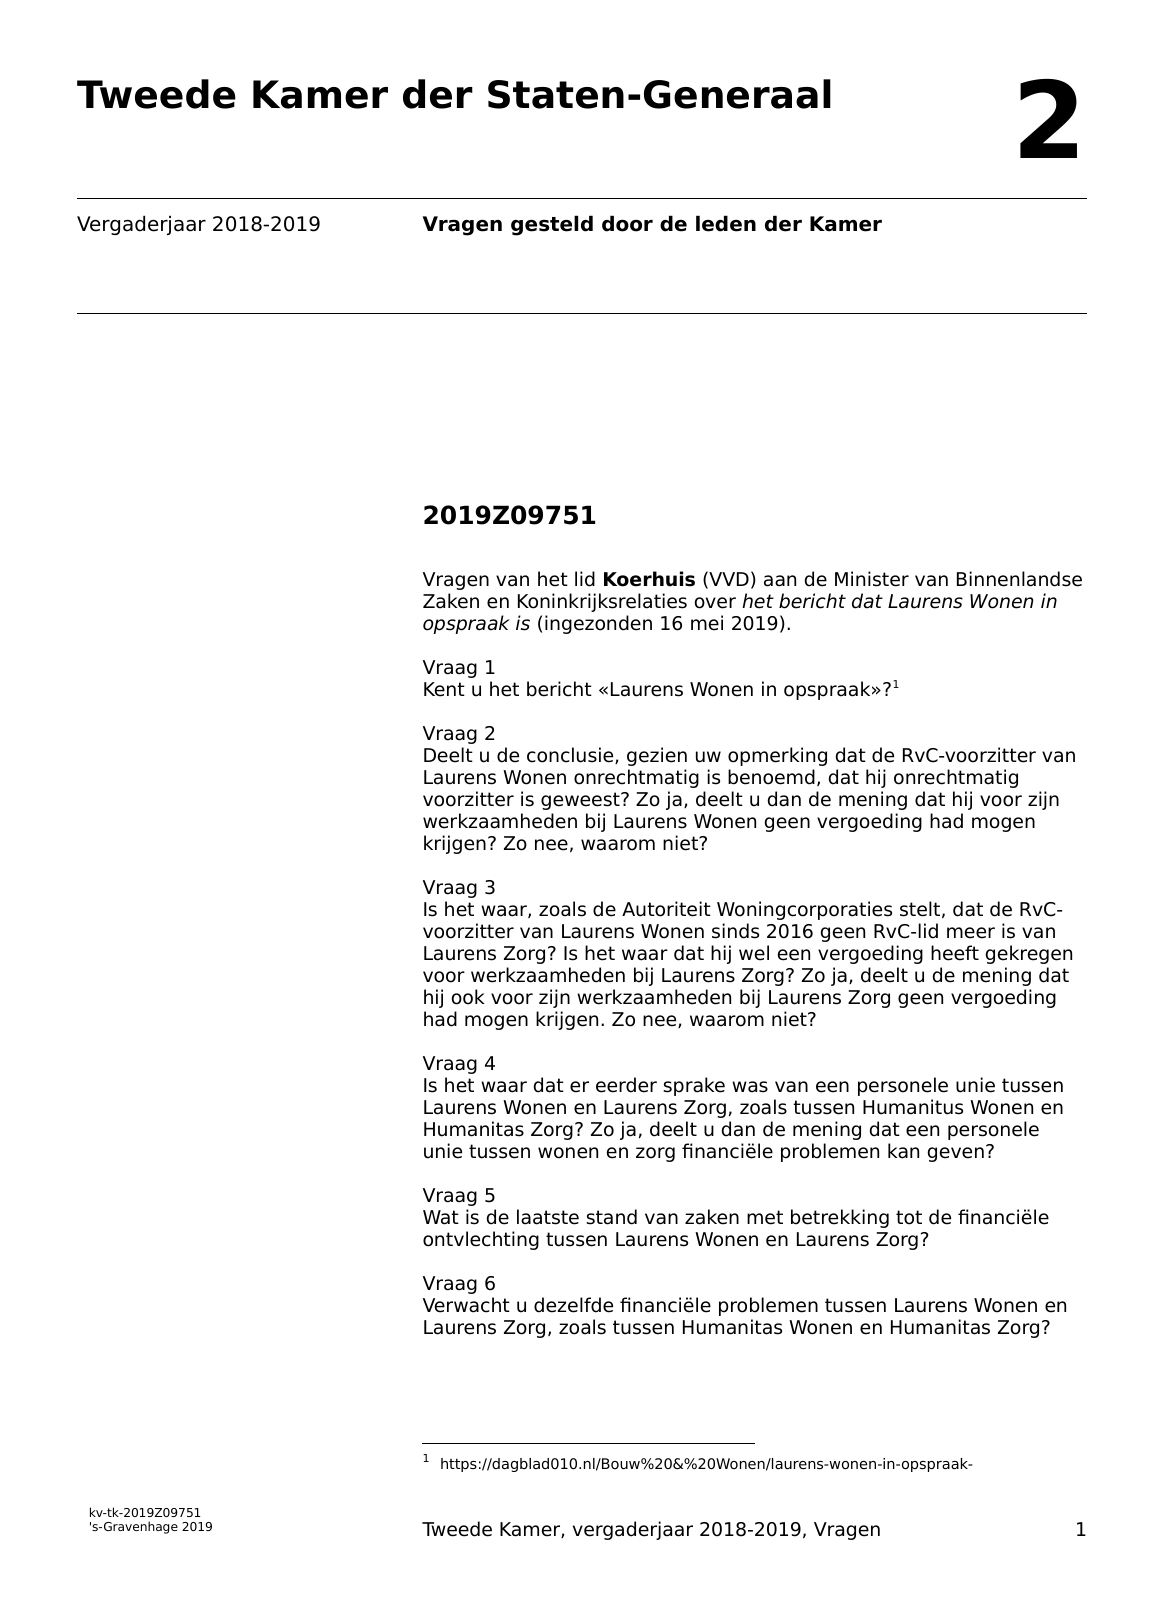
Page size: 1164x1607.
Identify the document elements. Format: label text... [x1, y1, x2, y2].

text 's-Gravenhage 2019 [88, 1520, 323, 1534]
text kv-tk-2019Z09751 [88, 1506, 323, 1520]
table_header 2 [886, 59, 1087, 198]
text Kent u het bericht «Laurens Wonen in opspraak»? [422, 679, 1087, 701]
text Vraag 6 [422, 1273, 1087, 1295]
text Is het waar dat er eerder sprake was van een personele unie tussen Laurens Wonen en Laurens Zorg, zoals tussen Humanitus Wonen en Humanitas Zorg? Zo ja, deelt u dan de mening dat een personele unie tussen wonen en zorg financiële problemen kan geven? [422, 1075, 1087, 1163]
text Deelt u de conclusie, gezien uw opmerking dat de RvC-voorzitter van Laurens Wonen onrechtmatig is benoemd, dat hij onrechtmatig voorzitter is geweest? Zo ja, deelt u dan de mening dat hij voor zijn werkzaamheden bij Laurens Wonen geen vergoeding had mogen krijgen? Zo nee, waarom niet? [422, 745, 1087, 855]
text Vraag 5 [422, 1185, 1087, 1207]
table_header Tweede Kamer der Staten-Generaal [77, 59, 886, 198]
text https://dagblad010.nl/Bouw%20&%20Wonen/laurens-wonen-in-opspraak- [422, 1452, 1087, 1474]
text 2019Z09751 [422, 501, 1087, 531]
text Is het waar, zoals de Autoriteit Woningcorporaties stelt, dat de RvC-voorzitter van Laurens Wonen sinds 2016 geen RvC-lid meer is van Laurens Zorg? Is het waar dat hij wel een vergoeding heeft gekregen voor werkzaamheden bij Laurens Zorg? Zo ja, deelt u de mening dat hij ook voor zijn werkzaamheden bij Laurens Zorg geen vergoeding had mogen krijgen. Zo nee, waarom niet? [422, 899, 1087, 1031]
text Vraag 3 [422, 877, 1087, 899]
text Vraag 4 [422, 1053, 1087, 1075]
text Vraag 2 [422, 723, 1087, 745]
table_cell Vergaderjaar 2018-2019 [77, 199, 422, 313]
text Wat is de laatste stand van zaken met betrekking tot de financiële ontvlechting tussen Laurens Wonen en Laurens Zorg? [422, 1207, 1087, 1251]
text Vraag 1 [422, 657, 1087, 679]
text Vragen van het lid Koerhuis (VVD) aan de Minister van Binnenlandse Zaken en Koninkrijksrelaties over het bericht dat Laurens Wonen in opspraak is (ingezonden 16 mei 2019). [422, 569, 1087, 635]
table_cell Vragen gesteld door de leden der Kamer [422, 199, 1087, 313]
text Verwacht u dezelfde financiële problemen tussen Laurens Wonen en Laurens Zorg, zoals tussen Humanitas Wonen en Humanitas Zorg? [422, 1295, 1087, 1339]
